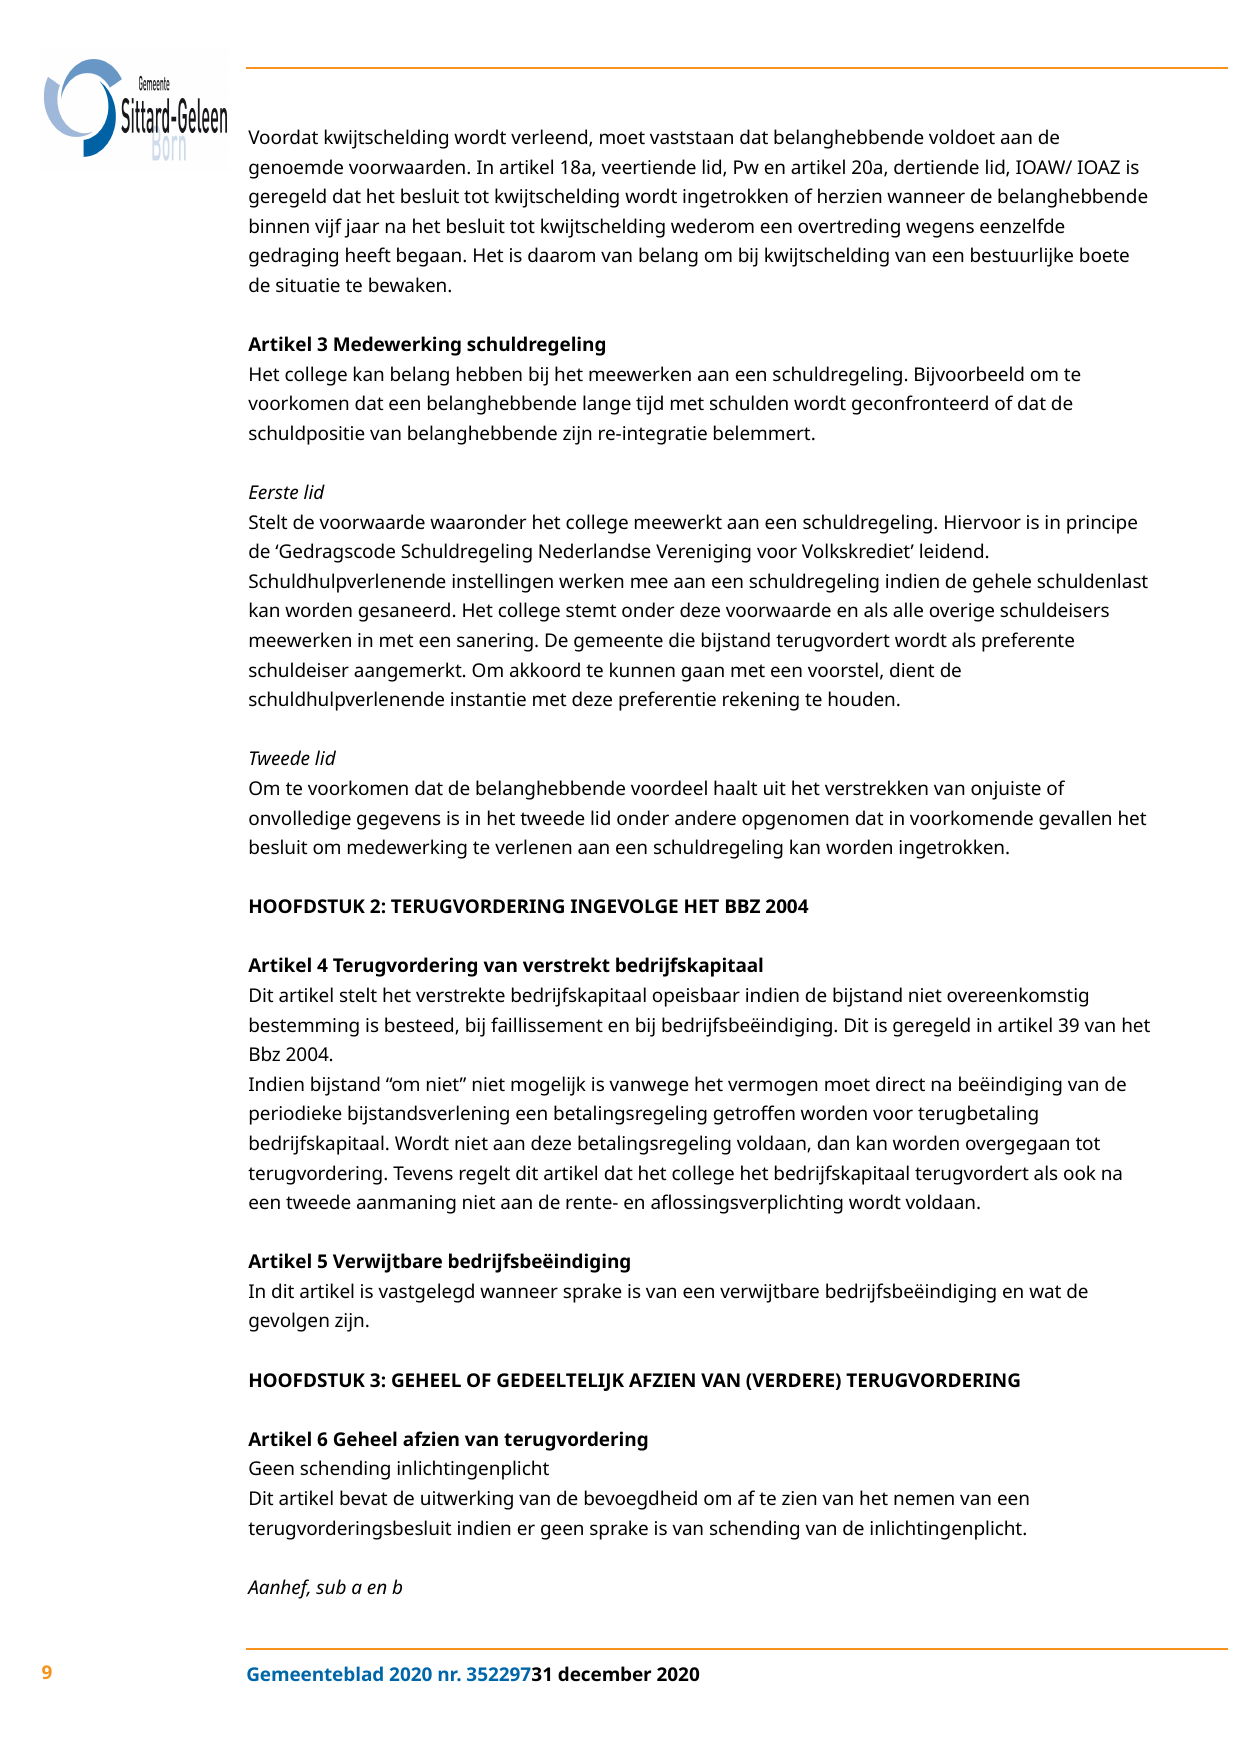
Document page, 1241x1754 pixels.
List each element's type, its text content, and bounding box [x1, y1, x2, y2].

text Het college kan belang hebben bij het meewerken aan een schuldregeling. Bijvoorbeeld om te voorkomen dat een belanghebbende lange tijd met schulden wordt geconfronteerd of dat de schuldpositie van belanghebbende zijn re-integratie belemmert. [248, 361, 1152, 446]
text Dit artikel bevat de uitwerking van de bevoegdheid om af te zien van het nemen van een terugvorderingsbesluit indien er geen sprake is van schending van de inlichtingenplicht. [248, 1485, 1152, 1541]
text In dit artikel is vastgelegd wanneer sprake is van een verwijtbare bedrijfsbeëindiging en wat de gevolgen zijn. [248, 1278, 1152, 1333]
text Artikel 4 Terugvordering van verstrekt bedrijfskapitaal [248, 953, 1152, 978]
text Eerste lid [248, 479, 1152, 505]
text Indien bijstand “om niet” niet mogelijk is vanwege het vermogen moet direct na beëindiging van de periodieke bijstandsverlening een betalingsregeling getroffen worden voor terugbetaling bedrijfskapitaal. Wordt niet aan deze betalingsregeling voldaan, dan kan worden overgegaan tot terugvordering. Tevens regelt dit artikel dat het college het bedrijfskapitaal terugvordert als ook na een tweede aanmaning niet aan de rente- en aflossingsverplichting wordt voldaan. [248, 1071, 1152, 1215]
text HOOFDSTUK 2: TERUGVORDERING INGEVOLGE HET BBZ 2004 [248, 893, 1152, 919]
picture [41, 47, 231, 172]
text Artikel 3 Medewerking schuldregeling [248, 331, 1152, 357]
text Tweede lid [248, 746, 1152, 771]
text Artikel 6 Geheel afzien van terugvordering [248, 1426, 1152, 1452]
text Stelt de voorwaarde waaronder het college meewerkt aan een schuldregeling. Hiervoor is in principe de ‘Gedragscode Schuldregeling Nederlandse Vereniging voor Volkskrediet’ leidend. Schuldhulpverlenende instellingen werken mee aan een schuldregeling indien de gehele schuldenlast kan worden gesaneerd. Het college stemt onder deze voorwaarde en als alle overige schuldeisers meewerken in met een sanering. De gemeente die bijstand terugvordert wordt als preferente schuldeiser aangemerkt. Om akkoord te kunnen gaan met een voorstel, dient de schuldhulpverlenende instantie met deze preferentie rekening te houden. [248, 509, 1152, 712]
text HOOFDSTUK 3: GEHEEL OF GEDEELTELIJK AFZIEN VAN (VERDERE) TERUGVORDERING [248, 1367, 1152, 1393]
text Om te voorkomen dat de belanghebbende voordeel haalt uit het verstrekken van onjuiste of onvolledige gegevens is in het tweede lid onder andere opgenomen dat in voorkomende gevallen het besluit om medewerking te verlenen aan een schuldregeling kan worden ingetrokken. [248, 775, 1152, 860]
text Aanhef, sub a en b [248, 1574, 1152, 1600]
text Dit artikel stelt het verstrekte bedrijfskapitaal opeisbaar indien de bijstand niet overeenkomstig bestemming is besteed, bij faillissement en bij bedrijfsbeëindiging. Dit is geregeld in artikel 39 van het Bbz 2004. [248, 982, 1152, 1067]
text Artikel 5 Verwijtbare bedrijfsbeëindiging [248, 1248, 1152, 1274]
text Geen schending inlichtingenplicht [248, 1456, 1152, 1481]
text genoemde voorwaarden. In artikel 18a, veertiende lid, Pw en artikel 20a, dertiende lid, IOAW/ IOAZ is geregeld dat het besluit tot kwijtschelding wordt ingetrokken of herzien wanneer de belanghebbende binnen vijf jaar na het besluit tot kwijtschelding wederom een overtreding wegens eenzelfde gedraging heeft begaan. Het is daarom van belang om bij kwijtschelding van een bestuurlijke boete de situatie te bewaken. [248, 154, 1152, 298]
text Voordat kwijtschelding wordt verleend, moet vaststaan dat belanghebbende voldoet aan de [248, 124, 1152, 150]
